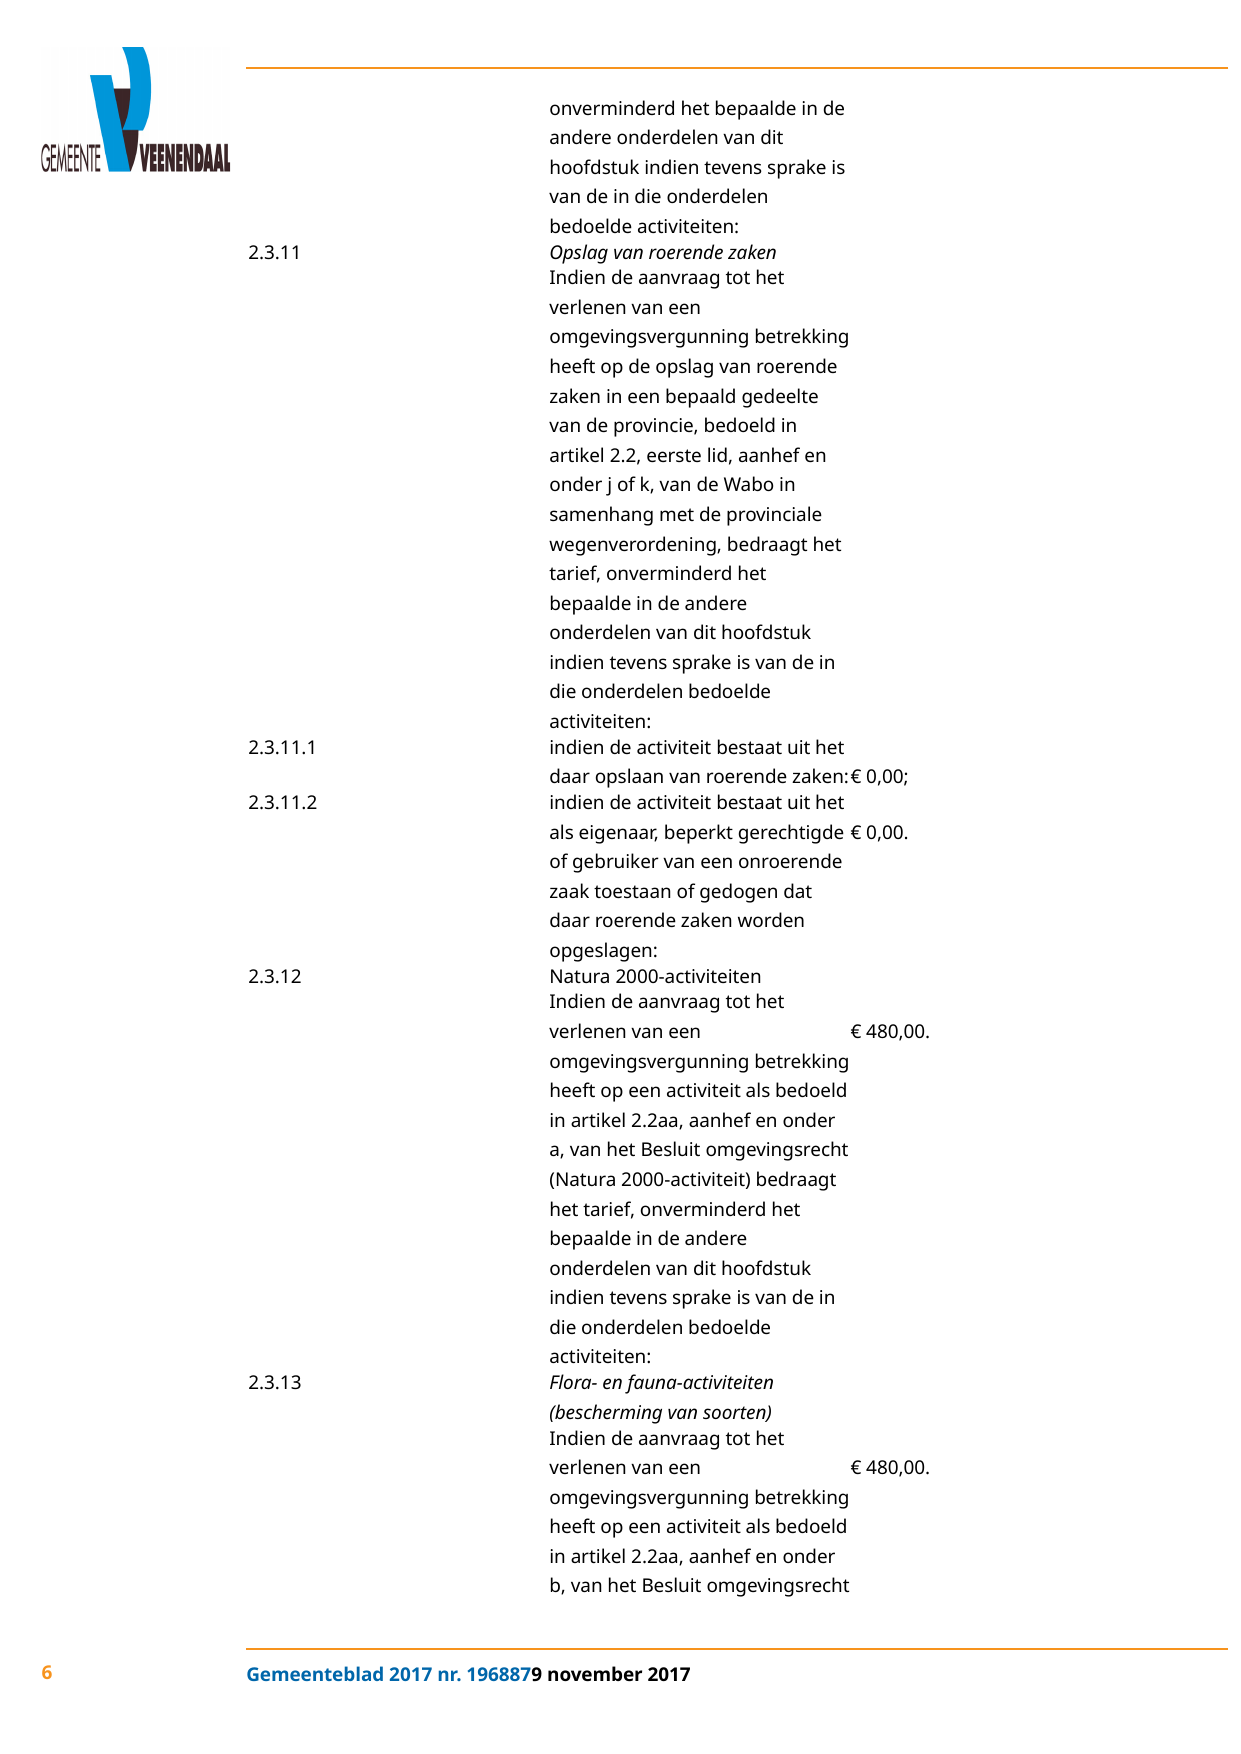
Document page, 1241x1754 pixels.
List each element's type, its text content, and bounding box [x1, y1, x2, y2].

table_cell 2.3.11.2 [248, 789, 549, 963]
table_cell [850, 95, 1152, 239]
table_cell [850, 963, 1152, 989]
table_cell Indien de aanvraag tot het verlenen van een omgevingsvergunning betrekking heeft op een activiteit als bedoeld in artikel 2.2aa, aanhef en onder b, van het Besluit omgevingsrecht [549, 1425, 850, 1598]
table_cell onverminderd het bepaalde in de andere onderdelen van dit hoofdstuk indien tevens sprake is van de in die onderdelen bedoelde activiteiten: [549, 95, 850, 239]
table_cell [850, 265, 1152, 734]
table_cell Indien de aanvraag tot het verlenen van een omgevingsvergunning betrekking heeft op een activiteit als bedoeld in artikel 2.2aa, aanhef en onder a, van het Besluit omgevingsrecht (Natura 2000-activiteit) bedraagt het tarief, onverminderd het bepaalde in de andere onderdelen van dit hoofdstuk indien tevens sprake is van de in die onderdelen bedoelde activiteiten: [549, 989, 850, 1369]
table_cell [850, 239, 1152, 264]
table_cell [248, 265, 549, 734]
table_cell € 480,00. [850, 1425, 1152, 1598]
table_cell Indien de aanvraag tot het verlenen van een omgevingsvergunning betrekking heeft op de opslag van roerende zaken in een bepaald gedeelte van de provincie, bedoeld in artikel 2.2, eerste lid, aanhef en onder j of k, van de Wabo in samenhang met de provinciale wegenverordening, bedraagt het tarief, onverminderd het bepaalde in de andere onderdelen van dit hoofdstuk indien tevens sprake is van de in die onderdelen bedoelde activiteiten: [549, 265, 850, 734]
table_cell [248, 95, 549, 239]
table_cell 2.3.12 [248, 963, 549, 989]
table_cell € 0,00. [850, 789, 1152, 963]
table_cell € 0,00; [850, 734, 1152, 789]
table_cell Natura 2000-activiteiten [549, 963, 850, 989]
table_cell [850, 1370, 1152, 1425]
table_cell Flora- en fauna-activiteiten (bescherming van soorten) [549, 1370, 850, 1425]
picture [41, 47, 130, 172]
table_cell 2.3.11.1 [248, 734, 549, 789]
table_cell indien de activiteit bestaat uit het daar opslaan van roerende zaken: [549, 734, 850, 789]
table_cell 2.3.11 [248, 239, 549, 264]
picture [123, 47, 231, 172]
table_cell [248, 989, 549, 1369]
table_cell [248, 1425, 549, 1598]
table_cell € 480,00. [850, 989, 1152, 1369]
table_cell 2.3.13 [248, 1370, 549, 1425]
table_cell indien de activiteit bestaat uit het als eigenaar, beperkt gerechtigde of gebruiker van een onroerende zaak toestaan of gedogen dat daar roerende zaken worden opgeslagen: [549, 789, 850, 963]
table_cell Opslag van roerende zaken [549, 239, 850, 264]
